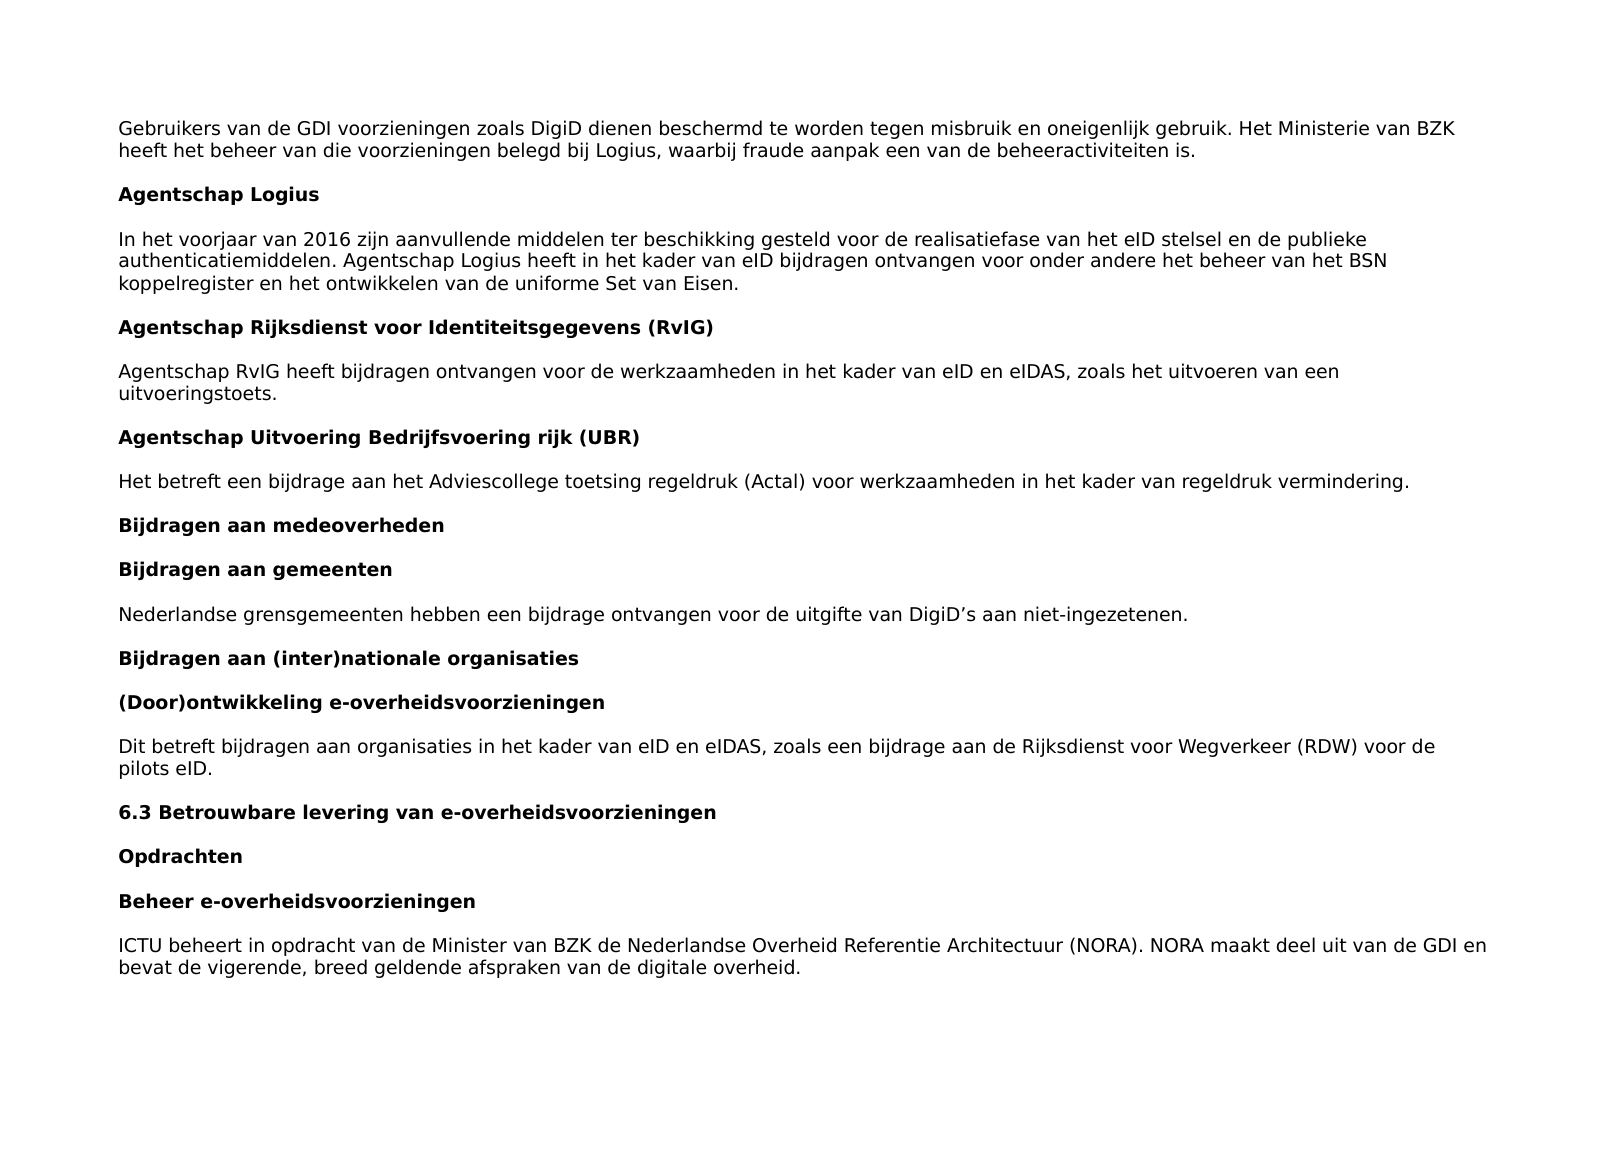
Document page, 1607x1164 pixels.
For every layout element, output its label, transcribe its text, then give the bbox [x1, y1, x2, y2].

text Gebruikers van de GDI voorzieningen zoals DigiD dienen beschermd te worden tegen misbruik en oneigenlijk gebruik. Het Ministerie van BZK heeft het beheer van die voorzieningen belegd bij Logius, waarbij fraude aanpak een van de beheeractiviteiten is. [118, 118, 1488, 162]
subtitle Opdrachten [118, 846, 1488, 868]
subtitle 6.3 Betrouwbare levering van e-overheidsvoorzieningen [118, 802, 1488, 824]
subtitle Agentschap Logius [118, 184, 1488, 206]
subtitle Bijdragen aan gemeenten [118, 559, 1488, 581]
text In het voorjaar van 2016 zijn aanvullende middelen ter beschikking gesteld voor de realisatiefase van het eID stelsel en de publieke authenticatiemiddelen. Agentschap Logius heeft in het kader van eID bijdragen ontvangen voor onder andere het beheer van het BSN koppelregister en het ontwikkelen van de uniforme Set van Eisen. [118, 228, 1488, 294]
subtitle Bijdragen aan medeoverheden [118, 515, 1488, 537]
subtitle Agentschap Rijksdienst voor Identiteitsgegevens (RvIG) [118, 317, 1488, 338]
subtitle Agentschap Uitvoering Bedrijfsvoering rijk (UBR) [118, 427, 1488, 449]
subtitle (Door)ontwikkeling e-overheidsvoorzieningen [118, 692, 1488, 714]
text Dit betreft bijdragen aan organisaties in het kader van eID en eIDAS, zoals een bijdrage aan de Rijksdienst voor Wegverkeer (RDW) voor de pilots eID. [118, 736, 1488, 780]
text Het betreft een bijdrage aan het Adviescollege toetsing regeldruk (Actal) voor werkzaamheden in het kader van regeldruk vermindering. [118, 471, 1488, 493]
subtitle Beheer e-overheidsvoorzieningen [118, 891, 1488, 912]
text ICTU beheert in opdracht van de Minister van BZK de Nederlandse Overheid Referentie Architectuur (NORA). NORA maakt deel uit van de GDI en bevat de vigerende, breed geldende afspraken van de digitale overheid. [118, 935, 1488, 979]
text Agentschap RvIG heeft bijdragen ontvangen voor de werkzaamheden in het kader van eID en eIDAS, zoals het uitvoeren van een uitvoeringstoets. [118, 361, 1488, 405]
text Nederlandse grensgemeenten hebben een bijdrage ontvangen voor de uitgifte van DigiD’s aan niet-ingezetenen. [118, 603, 1488, 626]
subtitle Bijdragen aan (inter)nationale organisaties [118, 648, 1488, 670]
